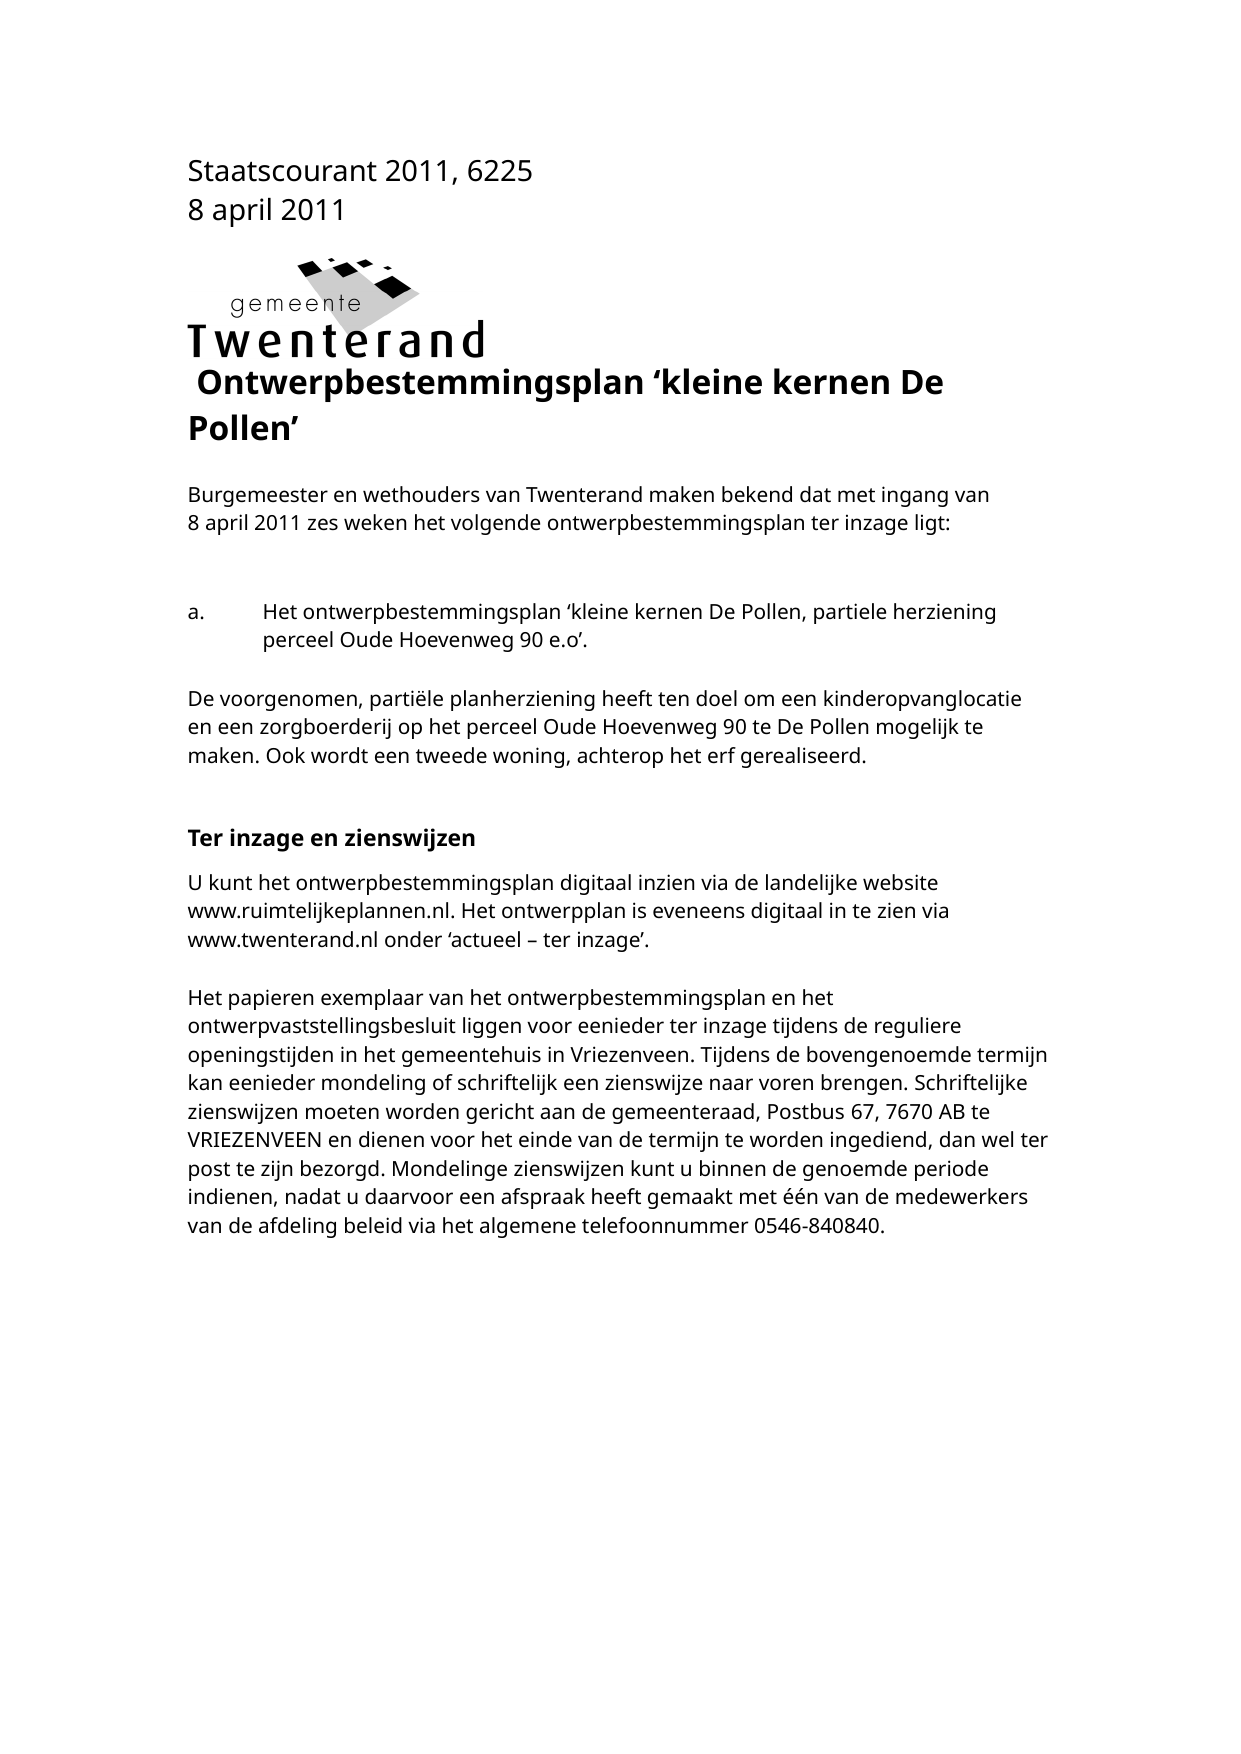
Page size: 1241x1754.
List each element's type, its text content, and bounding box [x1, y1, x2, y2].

text De voorgenomen, partiële planherziening heeft ten doel om een kinderopvanglocatie en een zorgboerderij op het perceel Oude Hoevenweg 90 te De Pollen mogelijk te maken. Ook wordt een tweede woning, achterop het erf gerealiseerd. [187, 684, 1053, 769]
picture [187, 258, 484, 359]
text Staatscourant 2011, 6225 [187, 150, 1053, 190]
list Het ontwerpbestemmingsplan ‘kleine kernen De Pollen, partiele herziening perceel Oude Hoevenweg 90 e.o’. [187, 597, 1053, 654]
subtitle Ter inzage en zienswijzen [187, 822, 1053, 853]
subtitle Ontwerpbestemmingsplan ‘kleine kernen De Pollen’ [187, 271, 1053, 450]
text U kunt het ontwerpbestemmingsplan digitaal inzien via de landelijke website www.ruimtelijkeplannen.nl. Het ontwerpplan is eveneens digitaal in te zien via www.twenterand.nl onder ‘actueel – ter inzage’. [187, 868, 1053, 953]
text Burgemeester en wethouders van Twenterand maken bekend dat met ingang van 8 april 2011 zes weken het volgende ontwerpbestemmingsplan ter inzage ligt: [187, 480, 1053, 537]
text 8 april 2011 [187, 190, 1053, 229]
text Het papieren exemplaar van het ontwerpbestemmingsplan en het ontwerpvaststellingsbesluit liggen voor eenieder ter inzage tijdens de reguliere openingstijden in het gemeentehuis in Vriezenveen. Tijdens de bovengenoemde termijn kan eenieder mondeling of schriftelijk een zienswijze naar voren brengen. Schriftelijke zienswijzen moeten worden gericht aan de gemeenteraad, Postbus 67, 7670 AB te VRIEZENVEEN en dienen voor het einde van de termijn te worden ingediend, dan wel ter post te zijn bezorgd. Mondelinge zienswijzen kunt u binnen de genoemde periode indienen, nadat u daarvoor een afspraak heeft gemaakt met één van de medewerkers van de afdeling beleid via het algemene telefoonnummer 0546-840840. [187, 983, 1053, 1239]
